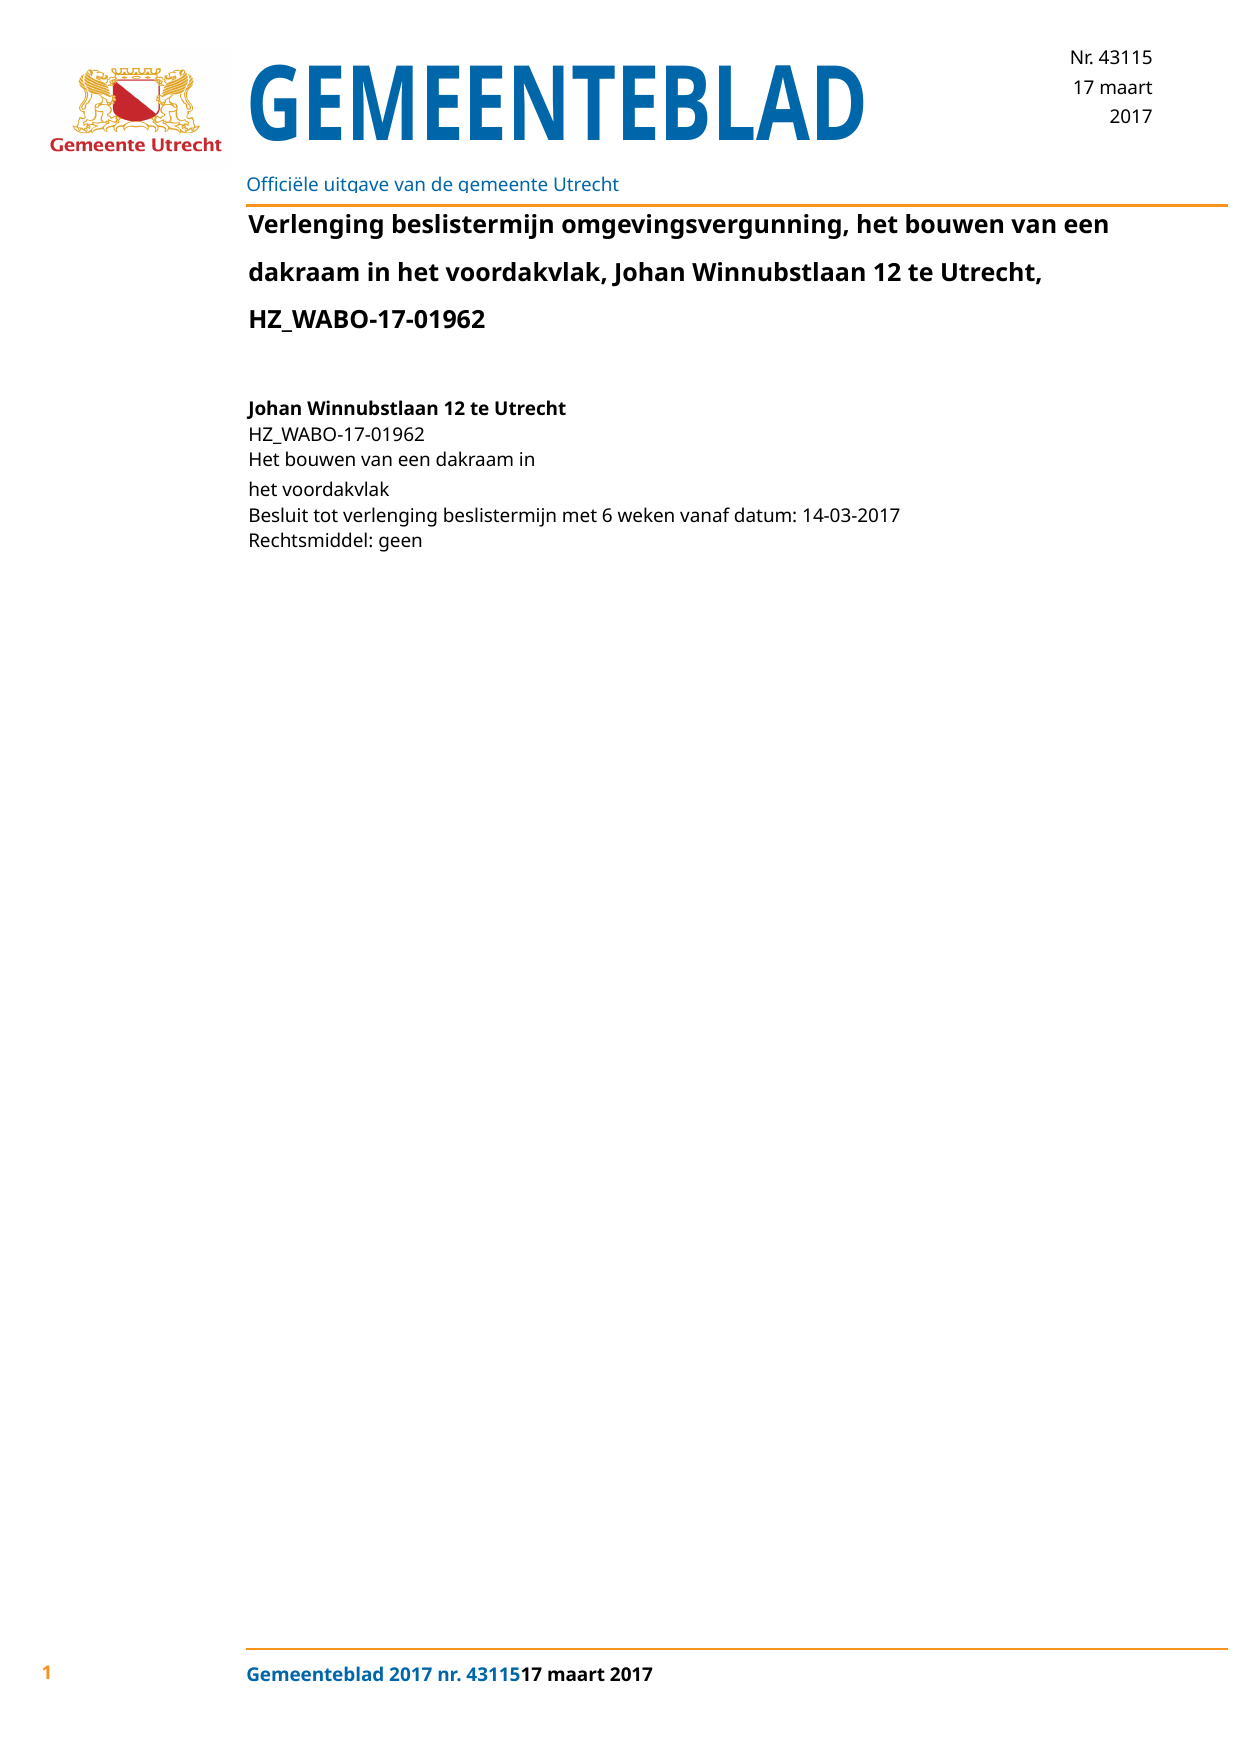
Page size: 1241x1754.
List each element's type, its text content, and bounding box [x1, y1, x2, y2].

picture [41, 47, 231, 172]
text Verlenging beslistermijn omgevingsvergunning, het bouwen van een dakraam in het voordakvlak, Johan Winnubstlaan 12 te Utrecht, HZ_WABO-17-01962 [248, 207, 1152, 336]
table_cell Het bouwen van een dakraam in het voordakvlak [248, 447, 549, 502]
table_cell Rechtsmiddel: geen [248, 528, 1152, 553]
table_cell HZ_WABO-17-01962 [248, 421, 1152, 447]
table_header Johan Winnubstlaan 12 te Utrecht [248, 395, 1152, 421]
table_cell Besluit tot verlenging beslistermijn met 6 weken vanaf datum: 14-03-2017 [248, 502, 1152, 528]
